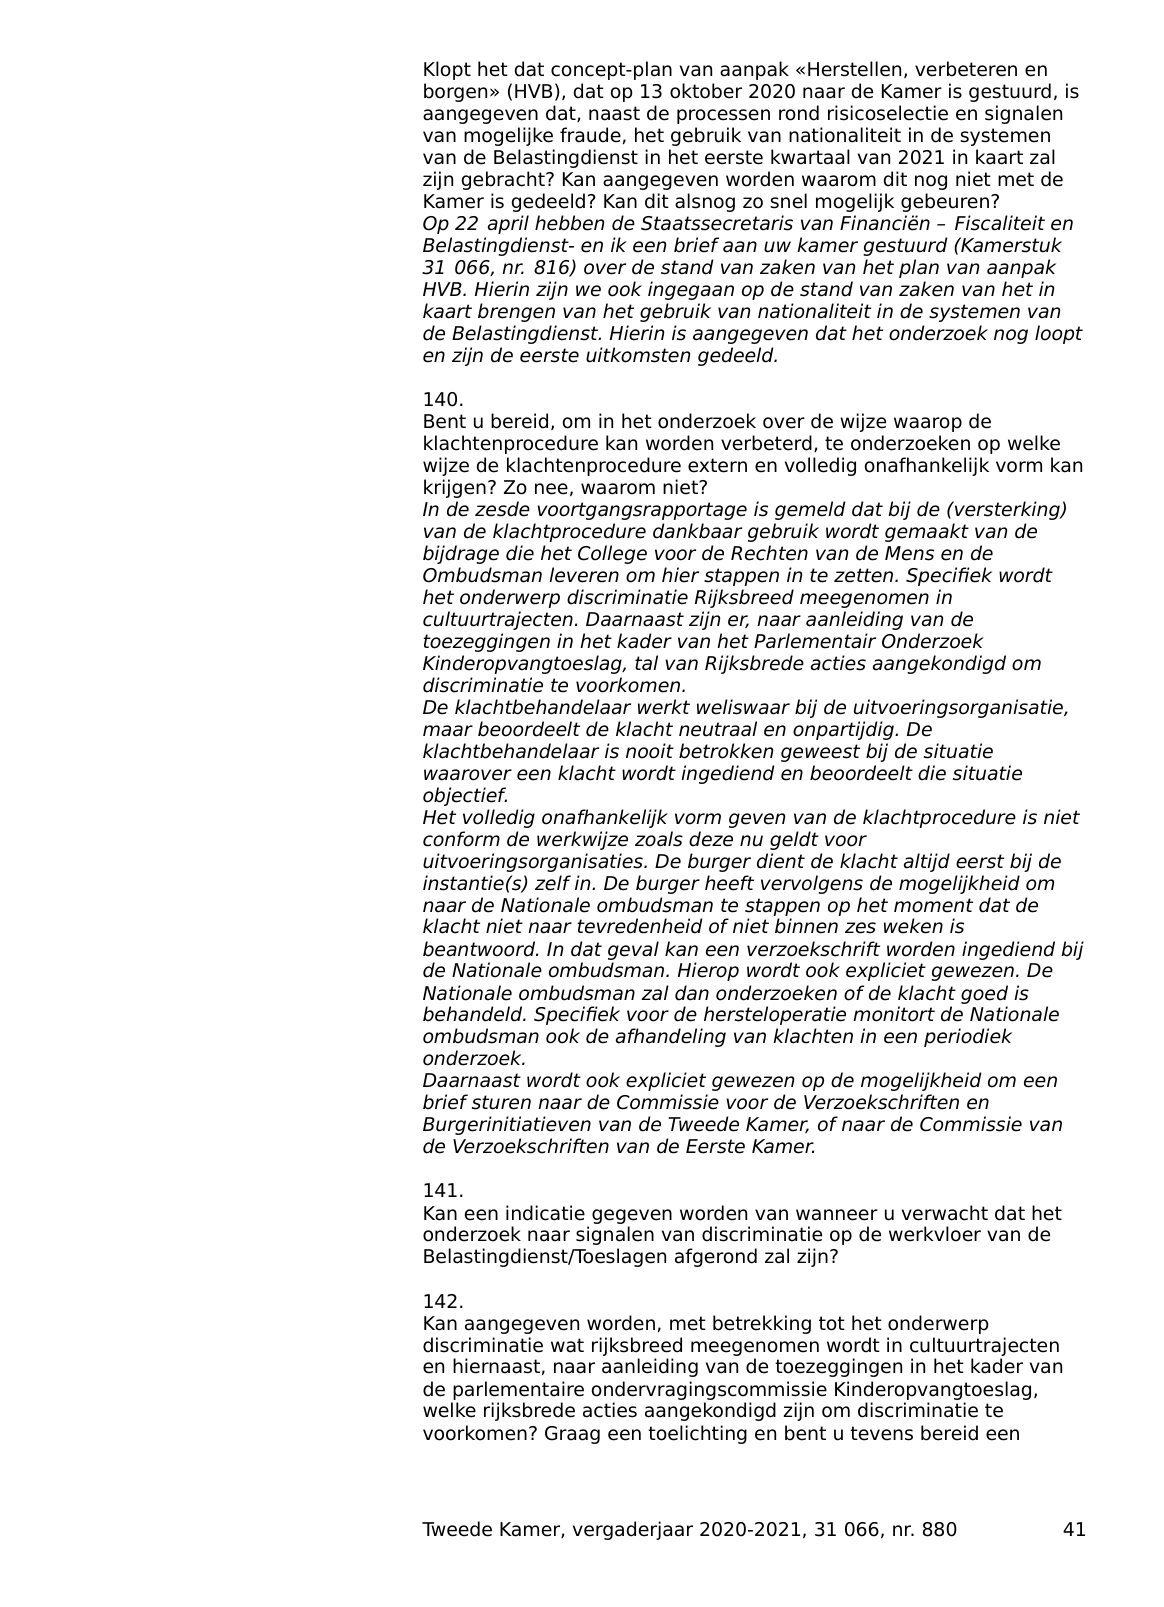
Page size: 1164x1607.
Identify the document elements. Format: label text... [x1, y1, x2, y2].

text In de zesde voortgangsrapportage is gemeld dat bij de (versterking) van de klachtprocedure dankbaar gebruik wordt gemaakt van de bijdrage die het College voor de Rechten van de Mens en de Ombudsman leveren om hier stappen in te zetten. Specifiek wordt het onderwerp discriminatie Rijksbreed meegenomen in cultuurtrajecten. Daarnaast zijn er, naar aanleiding van de toezeggingen in het kader van het Parlementair Onderzoek Kinderopvangtoeslag, tal van Rijksbrede acties aangekondigd om discriminatie te voorkomen. [422, 499, 1087, 697]
text De klachtbehandelaar werkt weliswaar bij de uitvoeringsorganisatie, maar beoordeelt de klacht neutraal en onpartijdig. De klachtbehandelaar is nooit betrokken geweest bij de situatie waarover een klacht wordt ingediend en beoordeelt die situatie objectief. [422, 697, 1087, 807]
text Kan een indicatie gegeven worden van wanneer u verwacht dat het onderzoek naar signalen van discriminatie op de werkvloer van de Belastingdienst/Toeslagen afgerond zal zijn? [422, 1202, 1087, 1268]
text Klopt het dat concept-plan van aanpak «Herstellen, verbeteren en borgen» (HVB), dat op 13 oktober 2020 naar de Kamer is gestuurd, is aangegeven dat, naast de processen rond risicoselectie en signalen van mogelijke fraude, het gebruik van nationaliteit in de systemen van de Belastingdienst in het eerste kwartaal van 2021 in kaart zal zijn gebracht? Kan aangegeven worden waarom dit nog niet met de Kamer is gedeeld? Kan dit alsnog zo snel mogelijk gebeuren? [422, 59, 1087, 213]
text Bent u bereid, om in het onderzoek over de wijze waarop de klachtenprocedure kan worden verbeterd, te onderzoeken op welke wijze de klachtenprocedure extern en volledig onafhankelijk vorm kan krijgen? Zo nee, waarom niet? [422, 411, 1087, 499]
text Kan aangegeven worden, met betrekking tot het onderwerp discriminatie wat rijksbreed meegenomen wordt in cultuurtrajecten en hiernaast, naar aanleiding van de toezeggingen in het kader van de parlementaire ondervragingscommissie Kinderopvangtoeslag, welke rijksbrede acties aangekondigd zijn om discriminatie te voorkomen? Graag een toelichting en bent u tevens bereid een [422, 1312, 1087, 1444]
text 140. [422, 389, 1087, 411]
text Daarnaast wordt ook expliciet gewezen op de mogelijkheid om een brief sturen naar de Commissie voor de Verzoekschriften en Burgerinitiatieven van de Tweede Kamer, of naar de Commissie van de Verzoekschriften van de Eerste Kamer. [422, 1070, 1087, 1158]
text 141. [422, 1180, 1087, 1202]
text 142. [422, 1291, 1087, 1312]
text Het volledig onafhankelijk vorm geven van de klachtprocedure is niet conform de werkwijze zoals deze nu geldt voor uitvoeringsorganisaties. De burger dient de klacht altijd eerst bij de instantie(s) zelf in. De burger heeft vervolgens de mogelijkheid om naar de Nationale ombudsman te stappen op het moment dat de klacht niet naar tevredenheid of niet binnen zes weken is beantwoord. In dat geval kan een verzoekschrift worden ingediend bij de Nationale ombudsman. Hierop wordt ook expliciet gewezen. De Nationale ombudsman zal dan onderzoeken of de klacht goed is behandeld. Specifiek voor de hersteloperatie monitort de Nationale ombudsman ook de afhandeling van klachten in een periodiek onderzoek. [422, 807, 1087, 1070]
text Op 22 april hebben de Staatssecretaris van Financiën – Fiscaliteit en Belastingdienst- en ik een brief aan uw kamer gestuurd (Kamerstuk 31 066, nr. 816) over de stand van zaken van het plan van aanpak HVB. Hierin zijn we ook ingegaan op de stand van zaken van het in kaart brengen van het gebruik van nationaliteit in de systemen van de Belastingdienst. Hierin is aangegeven dat het onderzoek nog loopt en zijn de eerste uitkomsten gedeeld. [422, 213, 1087, 367]
